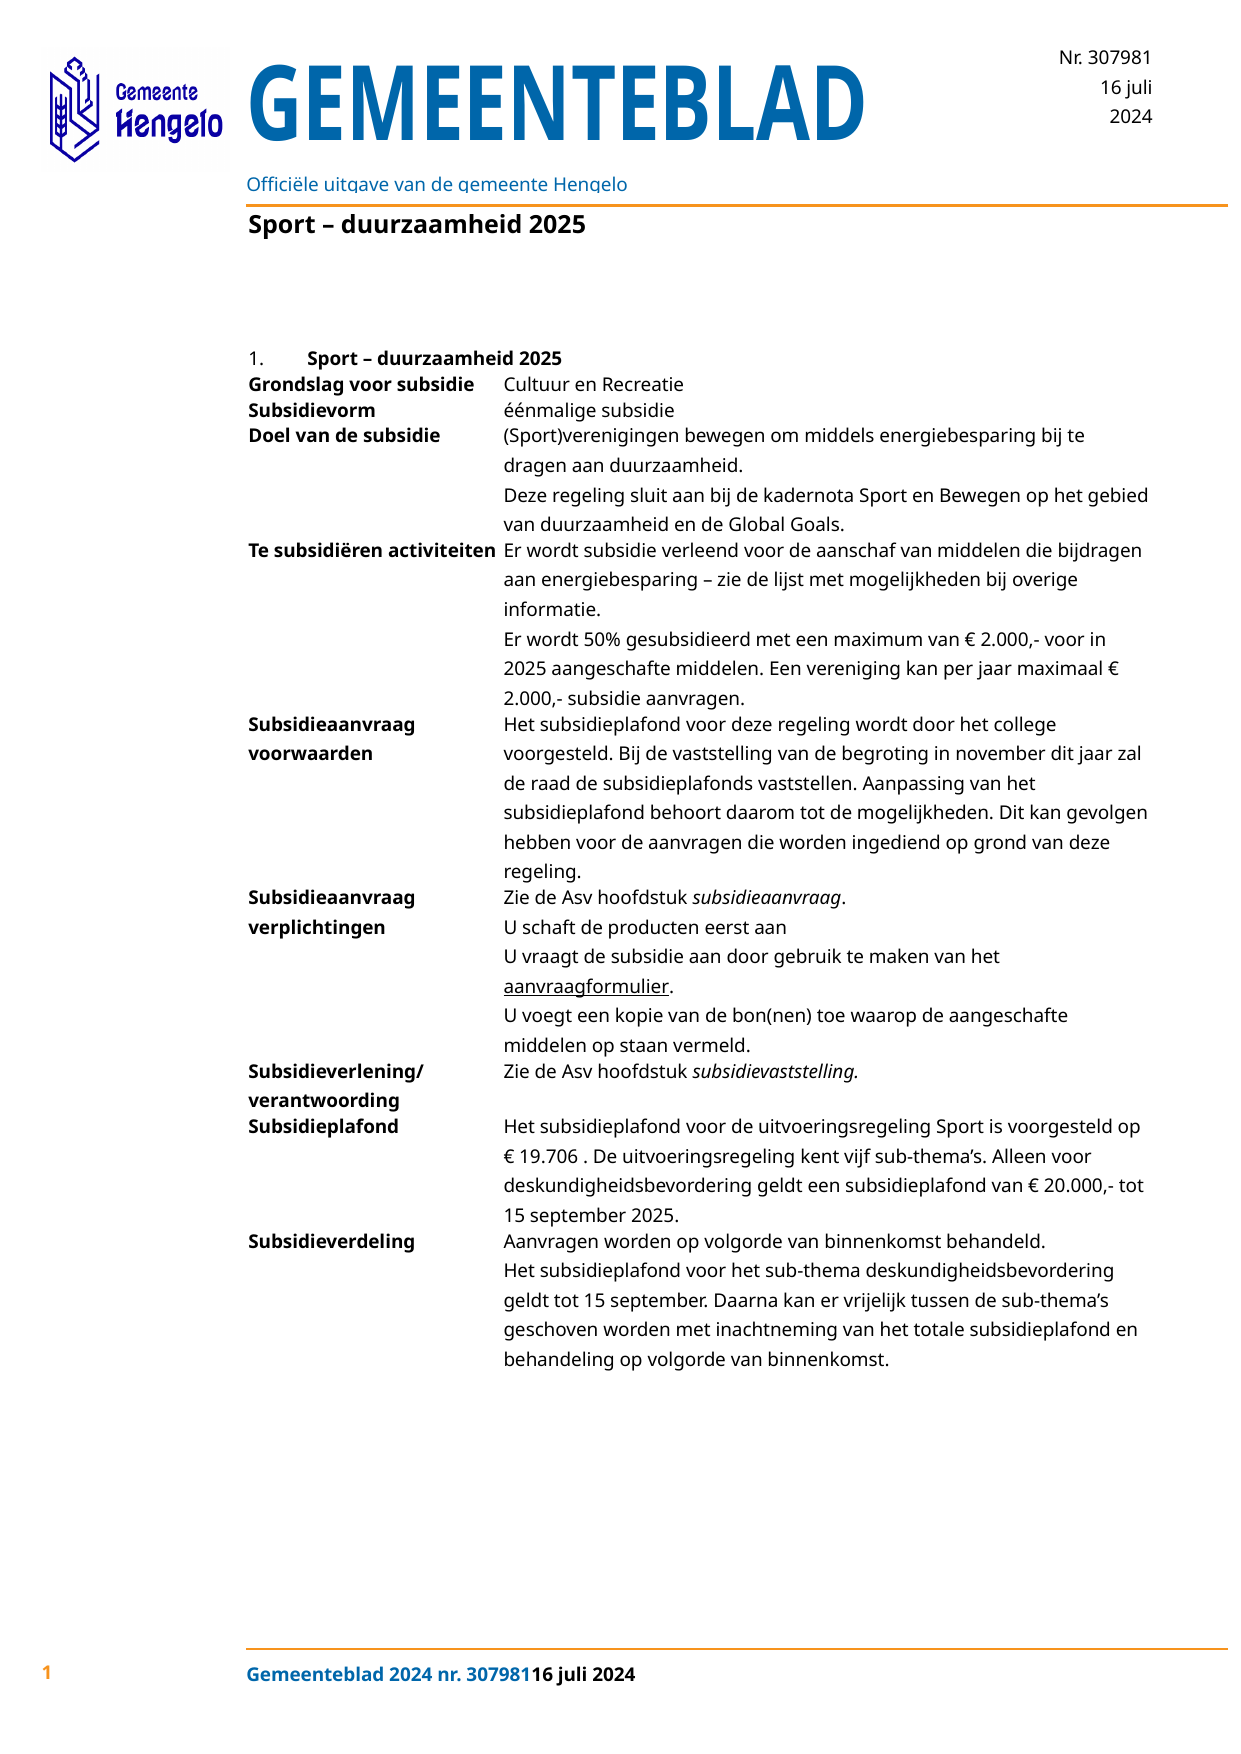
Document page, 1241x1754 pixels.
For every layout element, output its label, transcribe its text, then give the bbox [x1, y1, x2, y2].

table_cell Subsidieaanvraag verplichtingen [248, 884, 503, 1058]
table_cell Zie de Asv hoofdstuk subsidieaanvraag. U schaft de producten eerst aan U vraagt de subsidie aan door gebruik te maken van het aanvraagformulier. U voegt een kopie van de bon(nen) toe waarop de aangeschafte middelen op staan vermeld. [503, 884, 1152, 1058]
table_header Sport – duurzaamheid 2025 [248, 345, 1152, 371]
table_cell Cultuur en Recreatie [503, 371, 1152, 397]
picture [41, 47, 231, 172]
table_cell Aanvragen worden op volgorde van binnenkomst behandeld. Het subsidieplafond voor het sub-thema deskundigheidsbevordering geldt tot 15 september. Daarna kan er vrijelijk tussen de sub-thema’s geschoven worden met inachtneming van het totale subsidieplafond en behandeling op volgorde van binnenkomst. [503, 1228, 1152, 1372]
table_cell Subsidieaanvraag voorwaarden [248, 711, 503, 884]
text Sport – duurzaamheid 2025 [248, 207, 1152, 241]
table_cell (Sport)verenigingen bewegen om middels energiebesparing bij te dragen aan duurzaamheid. Deze regeling sluit aan bij de kadernota Sport en Bewegen op het gebied van duurzaamheid en de Global Goals. [503, 423, 1152, 537]
table_cell Subsidieverlening/ verantwoording [248, 1058, 503, 1113]
table_cell Grondslag voor subsidie [248, 371, 503, 397]
table_cell Het subsidieplafond voor de uitvoeringsregeling Sport is voorgesteld op € 19.706 . De uitvoeringsregeling kent vijf sub-thema’s. Alleen voor deskundigheidsbevordering geldt een subsidieplafond van € 20.000,- tot 15 september 2025. [503, 1113, 1152, 1228]
table_cell Subsidieverdeling [248, 1228, 503, 1372]
table_cell Zie de Asv hoofdstuk subsidievaststelling. [503, 1058, 1152, 1113]
table_cell Subsidievorm [248, 397, 503, 423]
table_cell Doel van de subsidie [248, 423, 503, 537]
table_cell Te subsidiëren activiteiten [248, 537, 503, 711]
table_cell Het subsidieplafond voor deze regeling wordt door het college voorgesteld. Bij de vaststelling van de begroting in november dit jaar zal de raad de subsidieplafonds vaststellen. Aanpassing van het subsidieplafond behoort daarom tot de mogelijkheden. Dit kan gevolgen hebben voor de aanvragen die worden ingediend op grond van deze regeling. [503, 711, 1152, 884]
table_cell Subsidieplafond [248, 1113, 503, 1228]
table_cell Er wordt subsidie verleend voor de aanschaf van middelen die bijdragen aan energiebesparing – zie de lijst met mogelijkheden bij overige informatie. Er wordt 50% gesubsidieerd met een maximum van € 2.000,- voor in 2025 aangeschafte middelen. Een vereniging kan per jaar maximaal € 2.000,- subsidie aanvragen. [503, 537, 1152, 711]
table_cell éénmalige subsidie [503, 397, 1152, 423]
